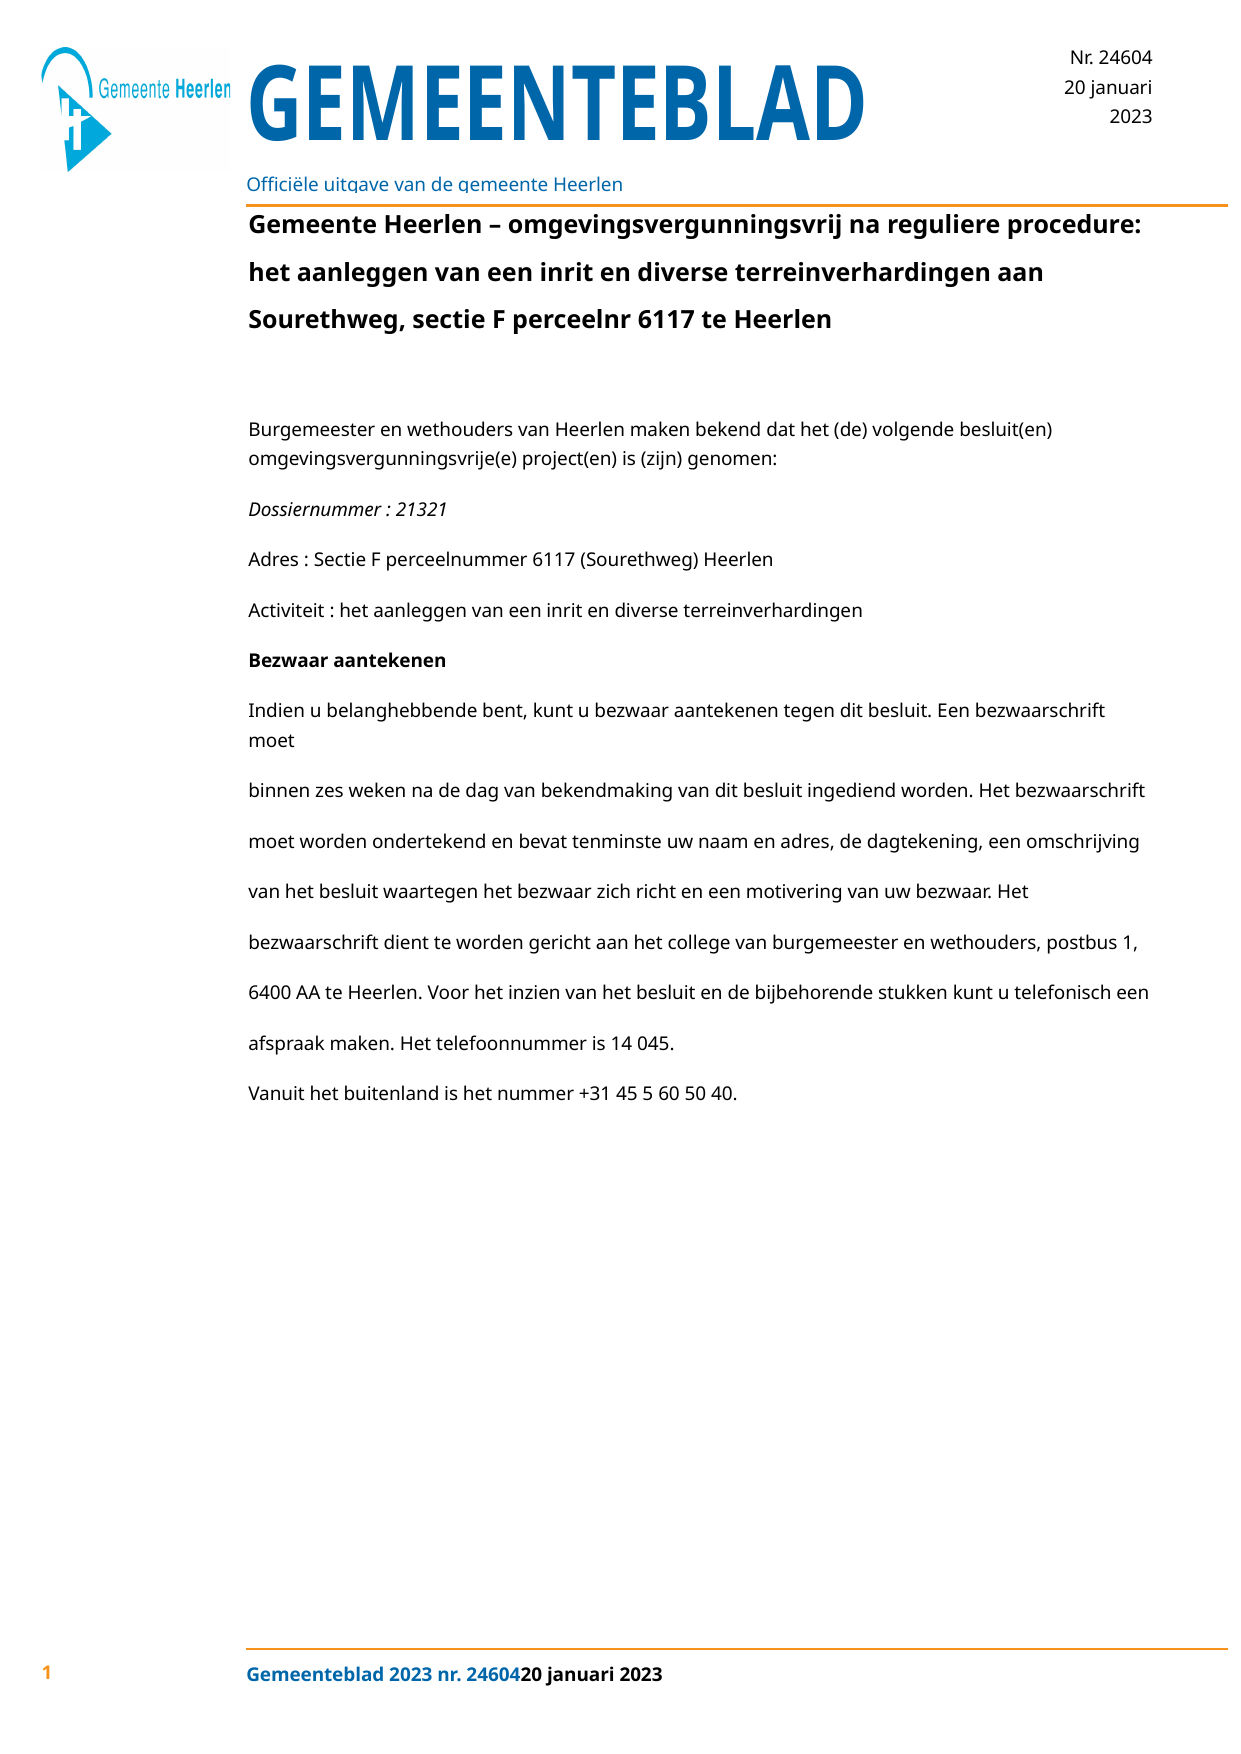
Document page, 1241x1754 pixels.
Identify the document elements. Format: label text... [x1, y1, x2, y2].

text 6400 AA te Heerlen. Voor het inzien van het besluit en de bijbehorende stukken kunt u telefonisch een [248, 979, 1152, 1005]
text Gemeente Heerlen – omgevingsvergunningsvrij na reguliere procedure: het aanleggen van een inrit en diverse terreinverhardingen aan Sourethweg, sectie F perceelnr 6117 te Heerlen [248, 207, 1152, 336]
text Activiteit : het aanleggen van een inrit en diverse terreinverhardingen [248, 597, 1152, 622]
text van het besluit waartegen het bezwaar zich richt en een motivering van uw bezwaar. Het [248, 878, 1152, 904]
text Burgemeester en wethouders van Heerlen maken bekend dat het (de) volgende besluit(en) omgevingsvergunningsvrije(e) project(en) is (zijn) genomen: [248, 416, 1152, 471]
text afspraak maken. Het telefoonnummer is 14 045. [248, 1030, 1152, 1055]
text Adres : Sectie F perceelnummer 6117 (Sourethweg) Heerlen [248, 546, 1152, 572]
text moet worden ondertekend en bevat tenminste uw naam en adres, de dagtekening, een omschrijving [248, 828, 1152, 854]
text Bezwaar aantekenen [248, 647, 1152, 673]
picture [41, 47, 59, 70]
picture [41, 47, 231, 172]
text Indien u belanghebbende bent, kunt u bezwaar aantekenen tegen dit besluit. Een bezwaarschrift moet [248, 698, 1152, 753]
text bezwaarschrift dient te worden gericht aan het college van burgemeester en wethouders, postbus 1, [248, 929, 1152, 954]
text binnen zes weken na de dag van bekendmaking van dit besluit ingediend worden. Het bezwaarschrift [248, 778, 1152, 803]
text Dossiernummer : 21321 [248, 496, 1152, 522]
text Vanuit het buitenland is het nummer +31 45 5 60 50 40. [248, 1080, 1152, 1106]
